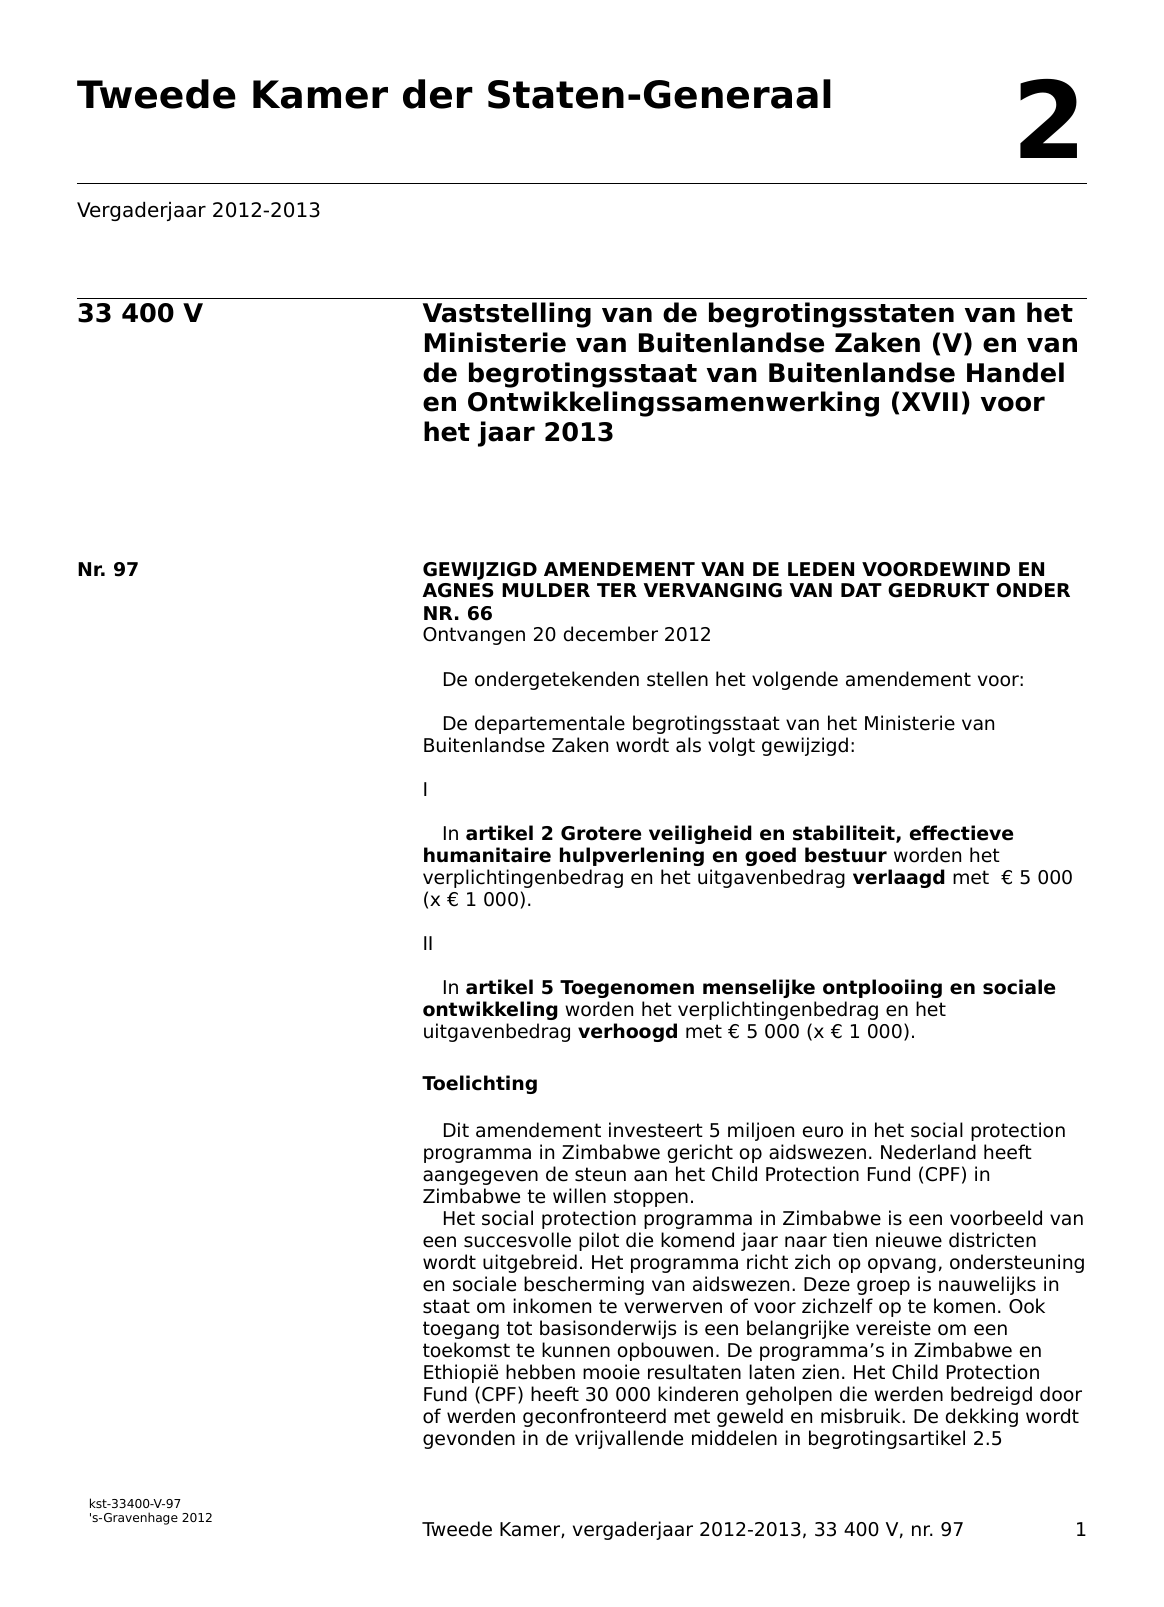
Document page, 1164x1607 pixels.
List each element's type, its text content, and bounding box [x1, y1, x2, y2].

text Het social protection programma in Zimbabwe is een voorbeeld van een succesvolle pilot die komend jaar naar tien nieuwe districten wordt uitgebreid. Het programma richt zich op opvang, ondersteuning en sociale bescherming van aidswezen. Deze groep is nauwelijks in staat om inkomen te verwerven of voor zichzelf op te komen. Ook toegang tot basisonderwijs is een belangrijke vereiste om een toekomst te kunnen opbouwen. De programma’s in Zimbabwe en Ethiopië hebben mooie resultaten laten zien. Het Child Protection Fund (CPF) heeft 30 000 kinderen geholpen die werden bedreigd door of werden geconfronteerd met geweld en misbruik. De dekking wordt gevonden in de vrijvallende middelen in begrotingsartikel 2.5 [422, 1208, 1087, 1450]
subtitle Toelichting [422, 1073, 1087, 1095]
text II [422, 933, 1087, 955]
text De ondergetekenden stellen het volgende amendement voor: [422, 668, 1087, 691]
subtitle 33 400 V Vaststelling van de begrotingsstaten van het Ministerie van Buitenlandse Zaken (V) en van de begrotingsstaat van Buitenlandse Handel en Ontwikkelingssamenwerking (XVII) voor het jaar 2013 [77, 299, 1087, 447]
text Ontvangen 20 december 2012 [422, 624, 1087, 646]
text kst-33400-V-97 [88, 1497, 323, 1511]
text Dit amendement investeert 5 miljoen euro in het social protection programma in Zimbabwe gericht op aidswezen. Nederland heeft aangegeven de steun aan het Child Protection Fund (CPF) in Zimbabwe te willen stoppen. [422, 1120, 1087, 1208]
subtitle Nr. 97 GEWIJZIGD AMENDEMENT VAN DE LEDEN VOORDEWIND EN AGNES MULDER TER VERVANGING VAN DAT GEDRUKT ONDER NR. 66 [77, 558, 1087, 624]
text 's-Gravenhage 2012 [88, 1511, 323, 1525]
text De departementale begrotingsstaat van het Ministerie van Buitenlandse Zaken wordt als volgt gewijzigd: [422, 713, 1087, 757]
table_cell Vergaderjaar 2012-2013 [77, 184, 1087, 298]
text In artikel 2 Grotere veiligheid en stabiliteit, effectieve humanitaire hulpverlening en goed bestuur worden het verplichtingenbedrag en het uitgavenbedrag verlaagd met € 5 000 (x € 1 000). [422, 823, 1087, 911]
text In artikel 5 Toegenomen menselijke ontplooiing en sociale ontwikkeling worden het verplichtingenbedrag en het uitgavenbedrag verhoogd met € 5 000 (x € 1 000). [422, 977, 1087, 1043]
table_header 2 [886, 59, 1087, 183]
text I [422, 779, 1087, 801]
table_header Tweede Kamer der Staten-Generaal [77, 59, 886, 183]
